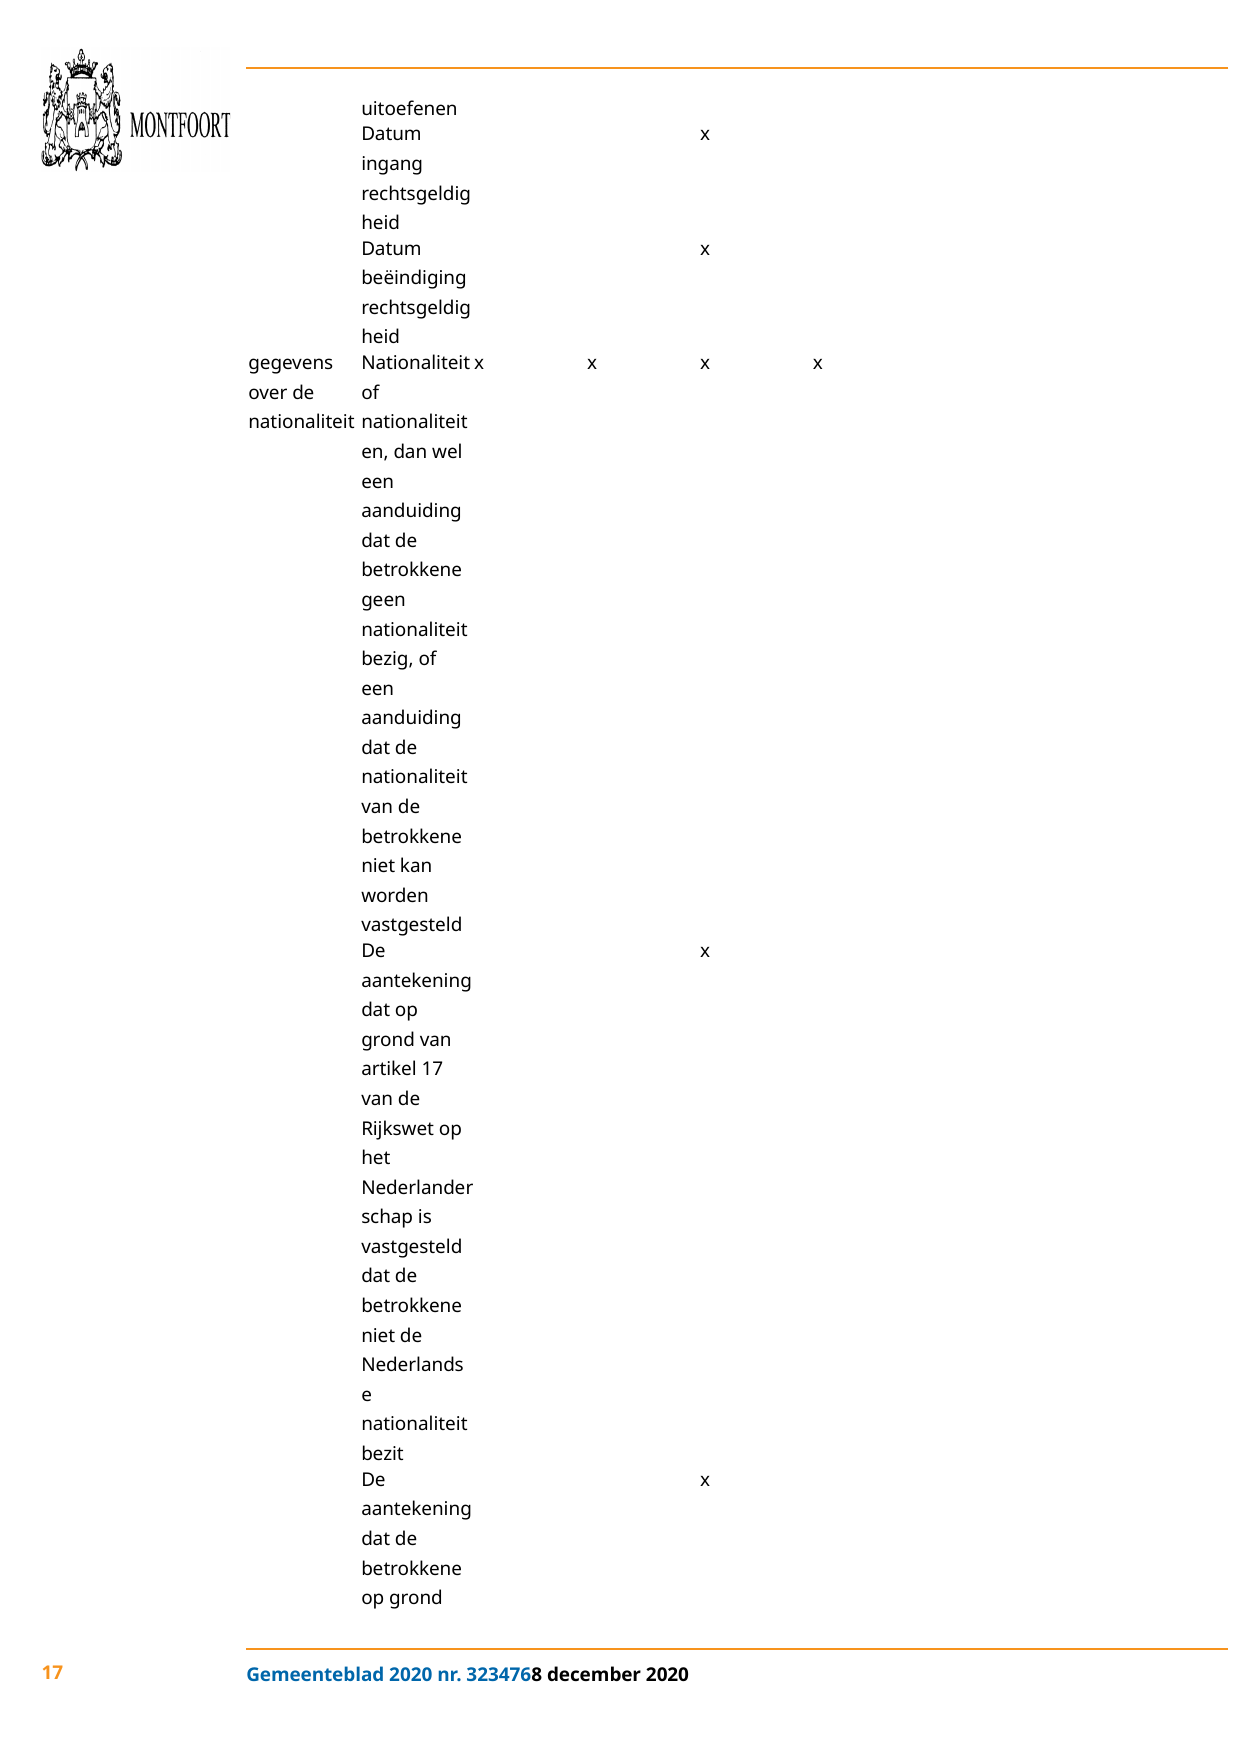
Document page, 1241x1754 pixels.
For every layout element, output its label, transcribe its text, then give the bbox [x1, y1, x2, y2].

table_cell [1039, 235, 1152, 349]
table_cell [926, 95, 1038, 121]
table_cell [926, 1466, 1038, 1610]
table_cell Nationaliteit of nationaliteiten, dan wel een aanduiding dat de betrokkene geen nationaliteit bezig, of een aanduiding dat de nationaliteit van de betrokkene niet kan worden vastgesteld [361, 350, 474, 937]
table_cell [1039, 937, 1152, 1466]
table_cell [587, 937, 700, 1466]
table_cell x [700, 235, 813, 349]
table_cell Datum beëindiging rechtsgeldigheid [361, 235, 474, 349]
table_cell [926, 350, 1038, 937]
table_cell [587, 1466, 700, 1610]
table_cell [248, 95, 361, 121]
table_cell [248, 235, 361, 349]
table_cell x [700, 350, 813, 937]
table_cell [813, 937, 926, 1466]
table_cell [248, 1466, 361, 1610]
table_cell [1039, 1466, 1152, 1610]
picture [41, 47, 231, 172]
table_cell [813, 235, 926, 349]
table_cell De aantekening dat op grond van artikel 17 van de Rijkswet op het Nederlanderschap is vastgesteld dat de betrokkene niet de Nederlandse nationaliteit bezit [361, 937, 474, 1466]
table_cell [474, 937, 587, 1466]
table_cell [1039, 121, 1152, 235]
table_cell [587, 95, 700, 121]
table_cell [248, 937, 361, 1466]
table_cell [474, 235, 587, 349]
table_cell [474, 121, 587, 235]
table_cell Datum ingang rechtsgeldigheid [361, 121, 474, 235]
table_cell [813, 95, 926, 121]
table_cell x [700, 121, 813, 235]
table_cell [926, 235, 1038, 349]
table_cell [248, 121, 361, 235]
table_cell De aantekening dat de betrokkene op grond [361, 1466, 474, 1610]
table_cell [1039, 95, 1152, 121]
table_cell [587, 235, 700, 349]
table_cell x [813, 350, 926, 937]
table_cell [474, 95, 587, 121]
table_cell [926, 937, 1038, 1466]
table_cell x [700, 1466, 813, 1610]
table_cell [700, 95, 813, 121]
table_cell [926, 121, 1038, 235]
table_cell [1039, 350, 1152, 937]
table_cell uitoefenen [361, 95, 474, 121]
table_cell x [474, 350, 587, 937]
table_cell [587, 121, 700, 235]
table_cell gegevens over de nationaliteit [248, 350, 361, 937]
table_cell [813, 1466, 926, 1610]
table_cell [474, 1466, 587, 1610]
table_cell [813, 121, 926, 235]
table_cell x [587, 350, 700, 937]
table_cell x [700, 937, 813, 1466]
